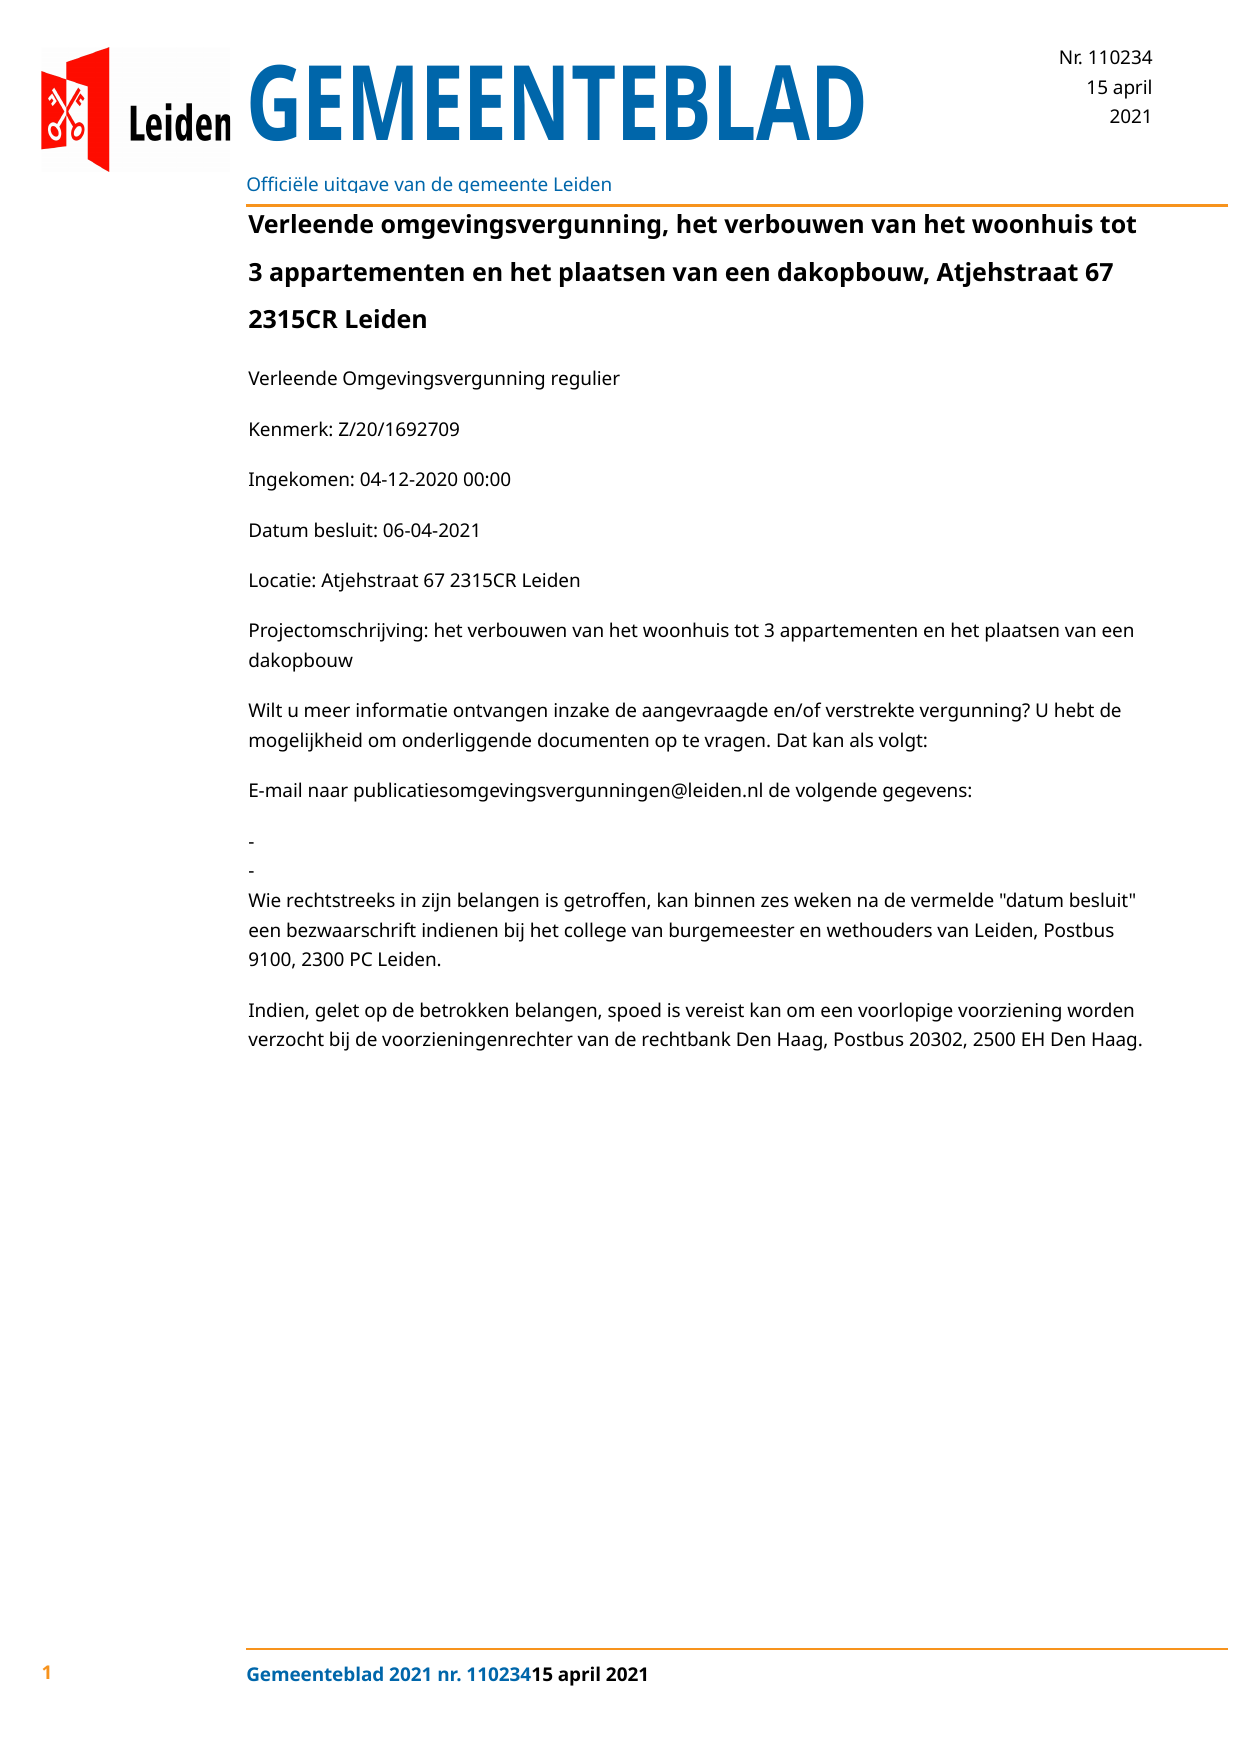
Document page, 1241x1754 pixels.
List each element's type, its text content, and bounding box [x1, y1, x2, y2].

text Wie rechtstreeks in zijn belangen is getroffen, kan binnen zes weken na de vermelde "datum besluit" een bezwaarschrift indienen bij het college van burgemeester en wethouders van Leiden, Postbus 9100, 2300 PC Leiden. [248, 887, 1152, 972]
text Kenmerk: Z/20/1692709 [248, 416, 1152, 442]
text Ingekomen: 04-12-2020 00:00 [248, 466, 1152, 492]
text Locatie: Atjehstraat 67 2315CR Leiden [248, 567, 1152, 593]
text Wilt u meer informatie ontvangen inzake de aangevraagde en/of verstrekte vergunning? U hebt de mogelijkheid om onderliggende documenten op te vragen. Dat kan als volgt: [248, 698, 1152, 753]
text Verleende Omgevingsvergunning regulier [248, 366, 1152, 391]
text Indien, gelet op de betrokken belangen, spoed is vereist kan om een voorlopige voorziening worden verzocht bij de voorzieningenrechter van de rechtbank Den Haag, Postbus 20302, 2500 EH Den Haag. [248, 997, 1152, 1052]
picture [41, 47, 231, 172]
text Verleende omgevingsvergunning, het verbouwen van het woonhuis tot 3 appartementen en het plaatsen van een dakopbouw, Atjehstraat 67 2315CR Leiden [248, 207, 1152, 336]
text Projectomschrijving: het verbouwen van het woonhuis tot 3 appartementen en het plaatsen van een dakopbouw [248, 618, 1152, 673]
text Datum besluit: 06-04-2021 [248, 517, 1152, 542]
text E-mail naar publicatiesomgevingsvergunningen@leiden.nl de volgende gegevens: [248, 778, 1152, 803]
